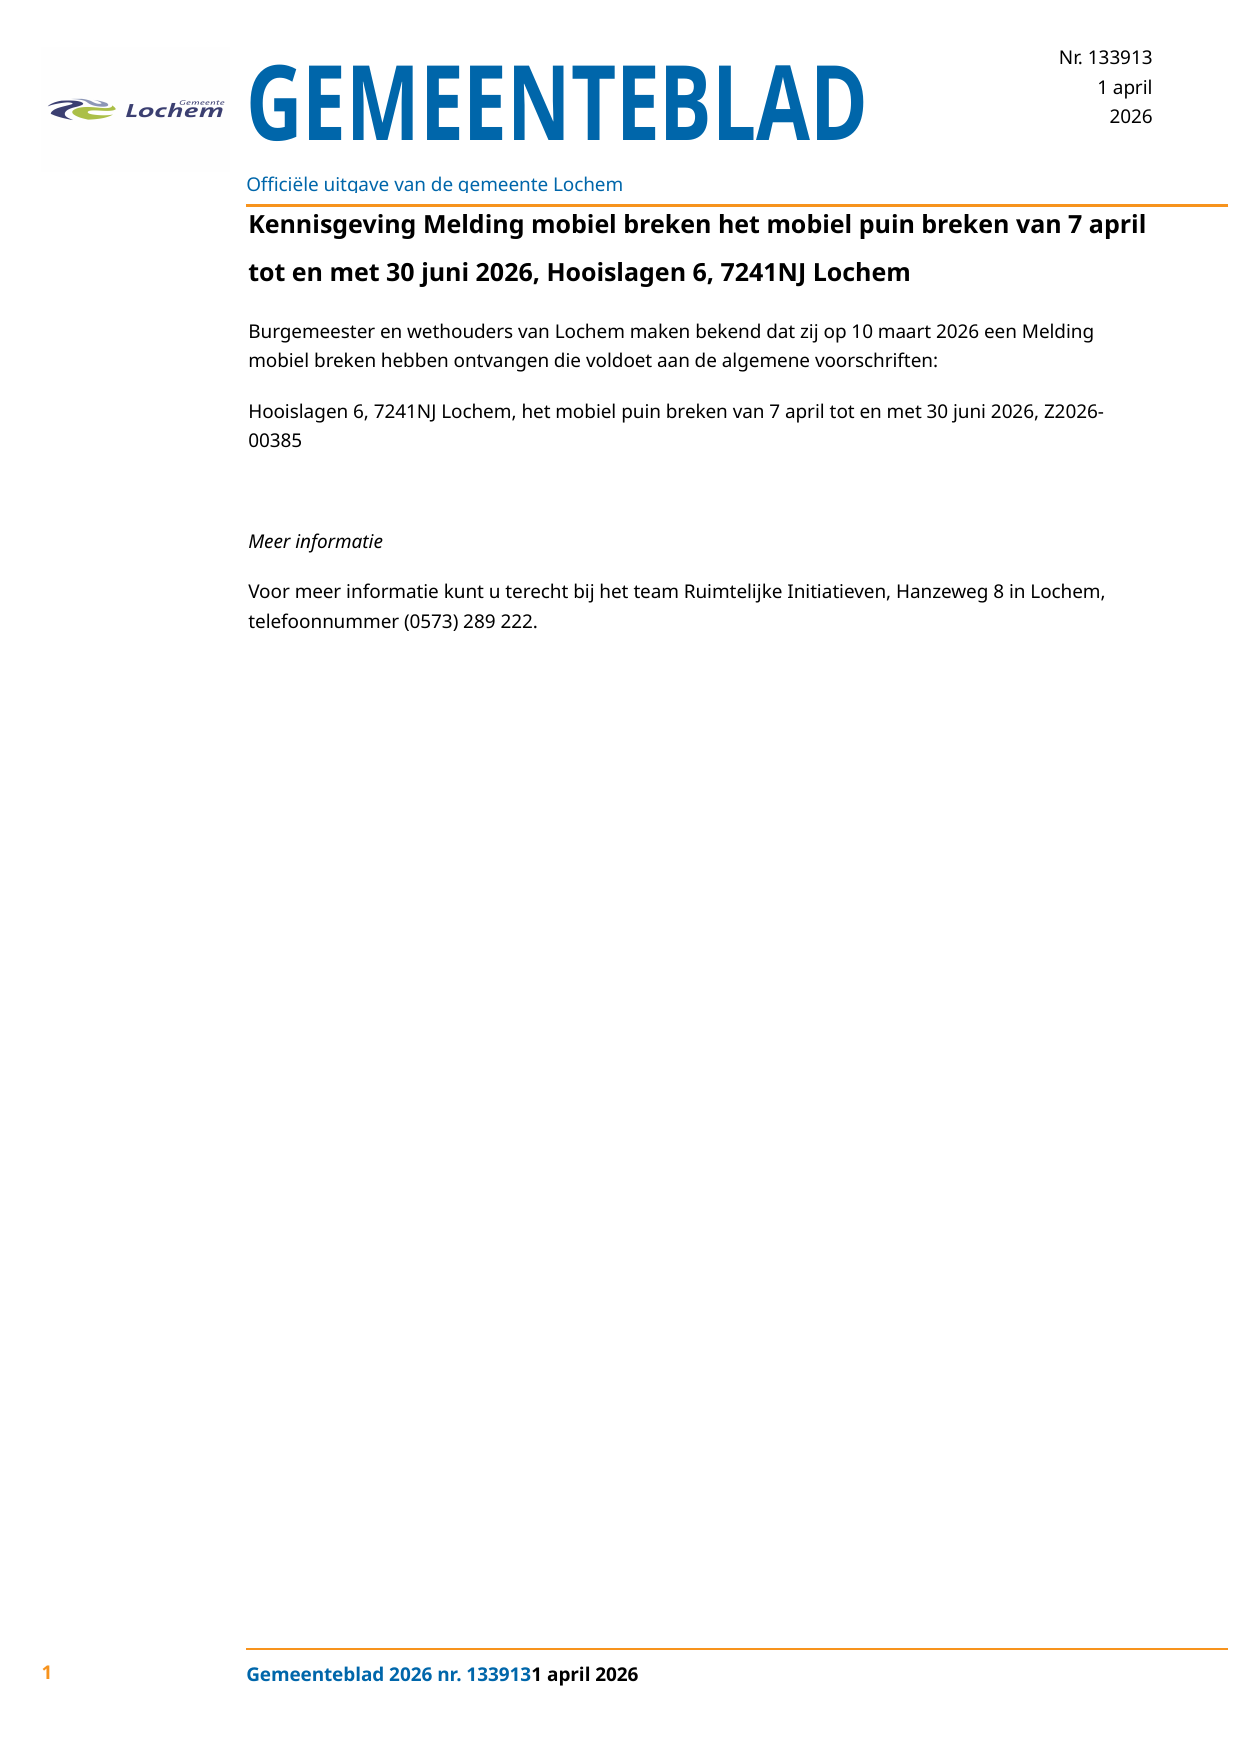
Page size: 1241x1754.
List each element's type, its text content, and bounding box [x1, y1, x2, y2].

text Voor meer informatie kunt u terecht bij het team Ruimtelijke Initiatieven, Hanzeweg 8 in Lochem, telefoonnummer (0573) 289 222. [248, 579, 1152, 634]
text Burgemeester en wethouders van Lochem maken bekend dat zij op 10 maart 2026 een Melding mobiel breken hebben ontvangen die voldoet aan de algemene voorschriften: [248, 318, 1152, 373]
text Hooislagen 6, 7241NJ Lochem, het mobiel puin breken van 7 april tot en met 30 juni 2026, Z2026-00385 [248, 398, 1152, 453]
picture [41, 47, 231, 172]
text Kennisgeving Melding mobiel breken het mobiel puin breken van 7 april tot en met 30 juni 2026, Hooislagen 6, 7241NJ Lochem [248, 207, 1152, 288]
text Meer informatie [248, 528, 1152, 554]
